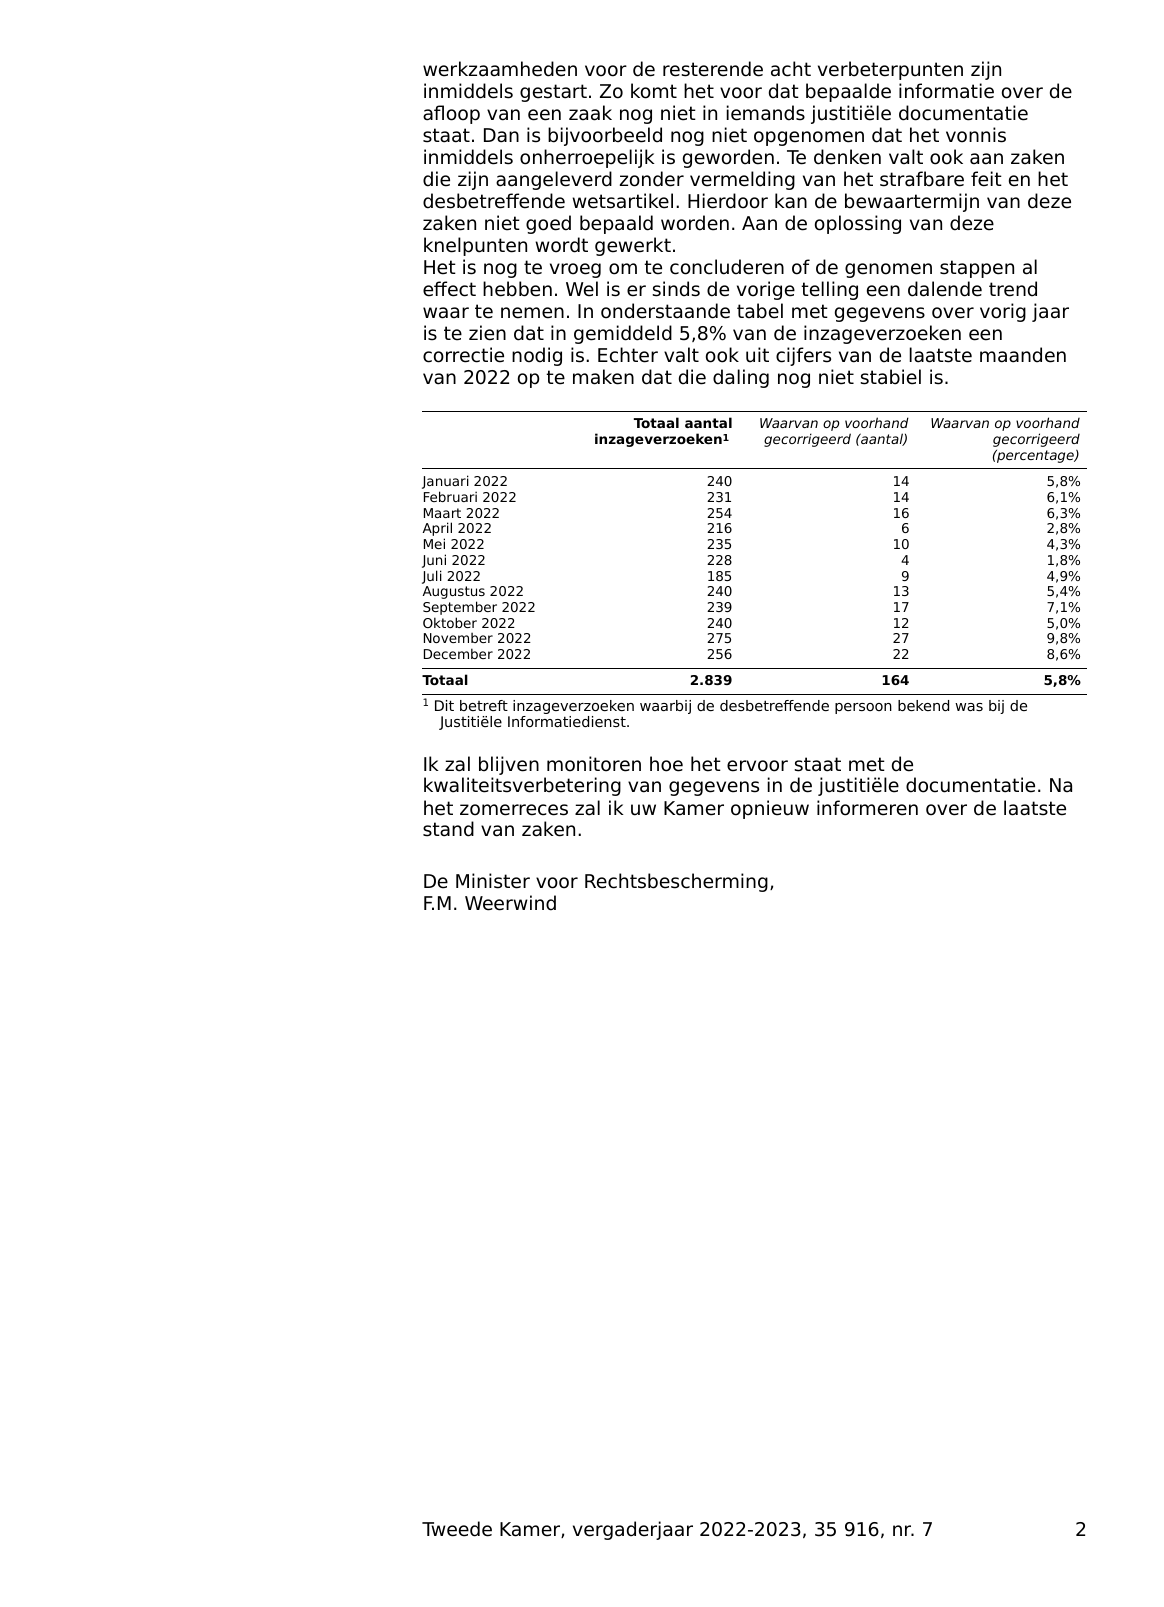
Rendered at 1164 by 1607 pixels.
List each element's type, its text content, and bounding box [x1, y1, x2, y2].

table_cell Maart 2022 [422, 505, 561, 521]
table_cell April 2022 [422, 521, 561, 537]
table_cell 275 [561, 631, 738, 647]
table_cell 16 [738, 505, 915, 521]
table_header Waarvan op voorhand gecorrigeerd (percentage) [915, 412, 1087, 468]
table_cell 231 [561, 490, 738, 505]
table_cell 235 [561, 537, 738, 553]
table_cell 9 [738, 568, 915, 584]
table_cell 1 Dit betreft inzageverzoeken waarbij de desbetreffende persoon bekend was bij de Justitiële Informatiedienst. [422, 695, 1087, 731]
table_cell 4,9% [915, 568, 1087, 584]
table_cell 5,0% [915, 616, 1087, 631]
text werkzaamheden voor de resterende acht verbeterpunten zijn inmiddels gestart. Zo komt het voor dat bepaalde informatie over de afloop van een zaak nog niet in iemands justitiële documentatie staat. Dan is bijvoorbeeld nog niet opgenomen dat het vonnis inmiddels onherroepelijk is geworden. Te denken valt ook aan zaken die zijn aangeleverd zonder vermelding van het strafbare feit en het desbetreffende wetsartikel. Hierdoor kan de bewaartermijn van deze zaken niet goed bepaald worden. Aan de oplossing van deze knelpunten wordt gewerkt. [422, 59, 1087, 257]
table_header Totaal aantal inzageverzoeken1 [561, 412, 738, 468]
table_cell 2,8% [915, 521, 1087, 537]
table_cell 164 [738, 669, 915, 693]
table_cell 22 [738, 647, 915, 667]
text Ik zal blijven monitoren hoe het ervoor staat met de kwaliteitsverbetering van gegevens in de justitiële documentatie. Na het zomerreces zal ik uw Kamer opnieuw informeren over de laatste stand van zaken. [422, 753, 1087, 841]
table_cell 4 [738, 553, 915, 568]
table_cell September 2022 [422, 600, 561, 616]
table_cell 6,3% [915, 505, 1087, 521]
table_cell 6,1% [915, 490, 1087, 505]
text De Minister voor Rechtsbescherming, F.M. Weerwind [422, 871, 1087, 915]
table_cell Juli 2022 [422, 568, 561, 584]
table_cell 12 [738, 616, 915, 631]
table_cell 13 [738, 584, 915, 600]
table_cell 256 [561, 647, 738, 667]
table_cell 185 [561, 568, 738, 584]
table_cell 5,8% [915, 669, 1087, 693]
table_cell Februari 2022 [422, 490, 561, 505]
table_cell Mei 2022 [422, 537, 561, 553]
table_cell 5,8% [915, 469, 1087, 490]
table_cell 10 [738, 537, 915, 553]
table_cell November 2022 [422, 631, 561, 647]
table_cell 239 [561, 600, 738, 616]
text Het is nog te vroeg om te concluderen of de genomen stappen al effect hebben. Wel is er sinds de vorige telling een dalende trend waar te nemen. In onderstaande tabel met gegevens over vorig jaar is te zien dat in gemiddeld 5,8% van de inzageverzoeken een correctie nodig is. Echter valt ook uit cijfers van de laatste maanden van 2022 op te maken dat die daling nog niet stabiel is. [422, 257, 1087, 389]
table_cell 6 [738, 521, 915, 537]
table_cell 240 [561, 584, 738, 600]
table_cell Augustus 2022 [422, 584, 561, 600]
table_cell 254 [561, 505, 738, 521]
table_cell 17 [738, 600, 915, 616]
table_cell Totaal [422, 669, 561, 693]
table_header Waarvan op voorhand gecorrigeerd (aantal) [738, 412, 915, 468]
table_cell 7,1% [915, 600, 1087, 616]
table_cell 4,3% [915, 537, 1087, 553]
table_cell 14 [738, 469, 915, 490]
table_cell Juni 2022 [422, 553, 561, 568]
table_cell 2.839 [561, 669, 738, 693]
table_cell 240 [561, 469, 738, 490]
table_cell 14 [738, 490, 915, 505]
table_header [422, 412, 561, 468]
table_cell December 2022 [422, 647, 561, 667]
table_cell 8,6% [915, 647, 1087, 667]
table_cell 228 [561, 553, 738, 568]
table_cell 1,8% [915, 553, 1087, 568]
table_cell Oktober 2022 [422, 616, 561, 631]
table_cell 216 [561, 521, 738, 537]
table_cell 5,4% [915, 584, 1087, 600]
table_cell 27 [738, 631, 915, 647]
table_cell Januari 2022 [422, 469, 561, 490]
table_cell 240 [561, 616, 738, 631]
table_cell 9,8% [915, 631, 1087, 647]
